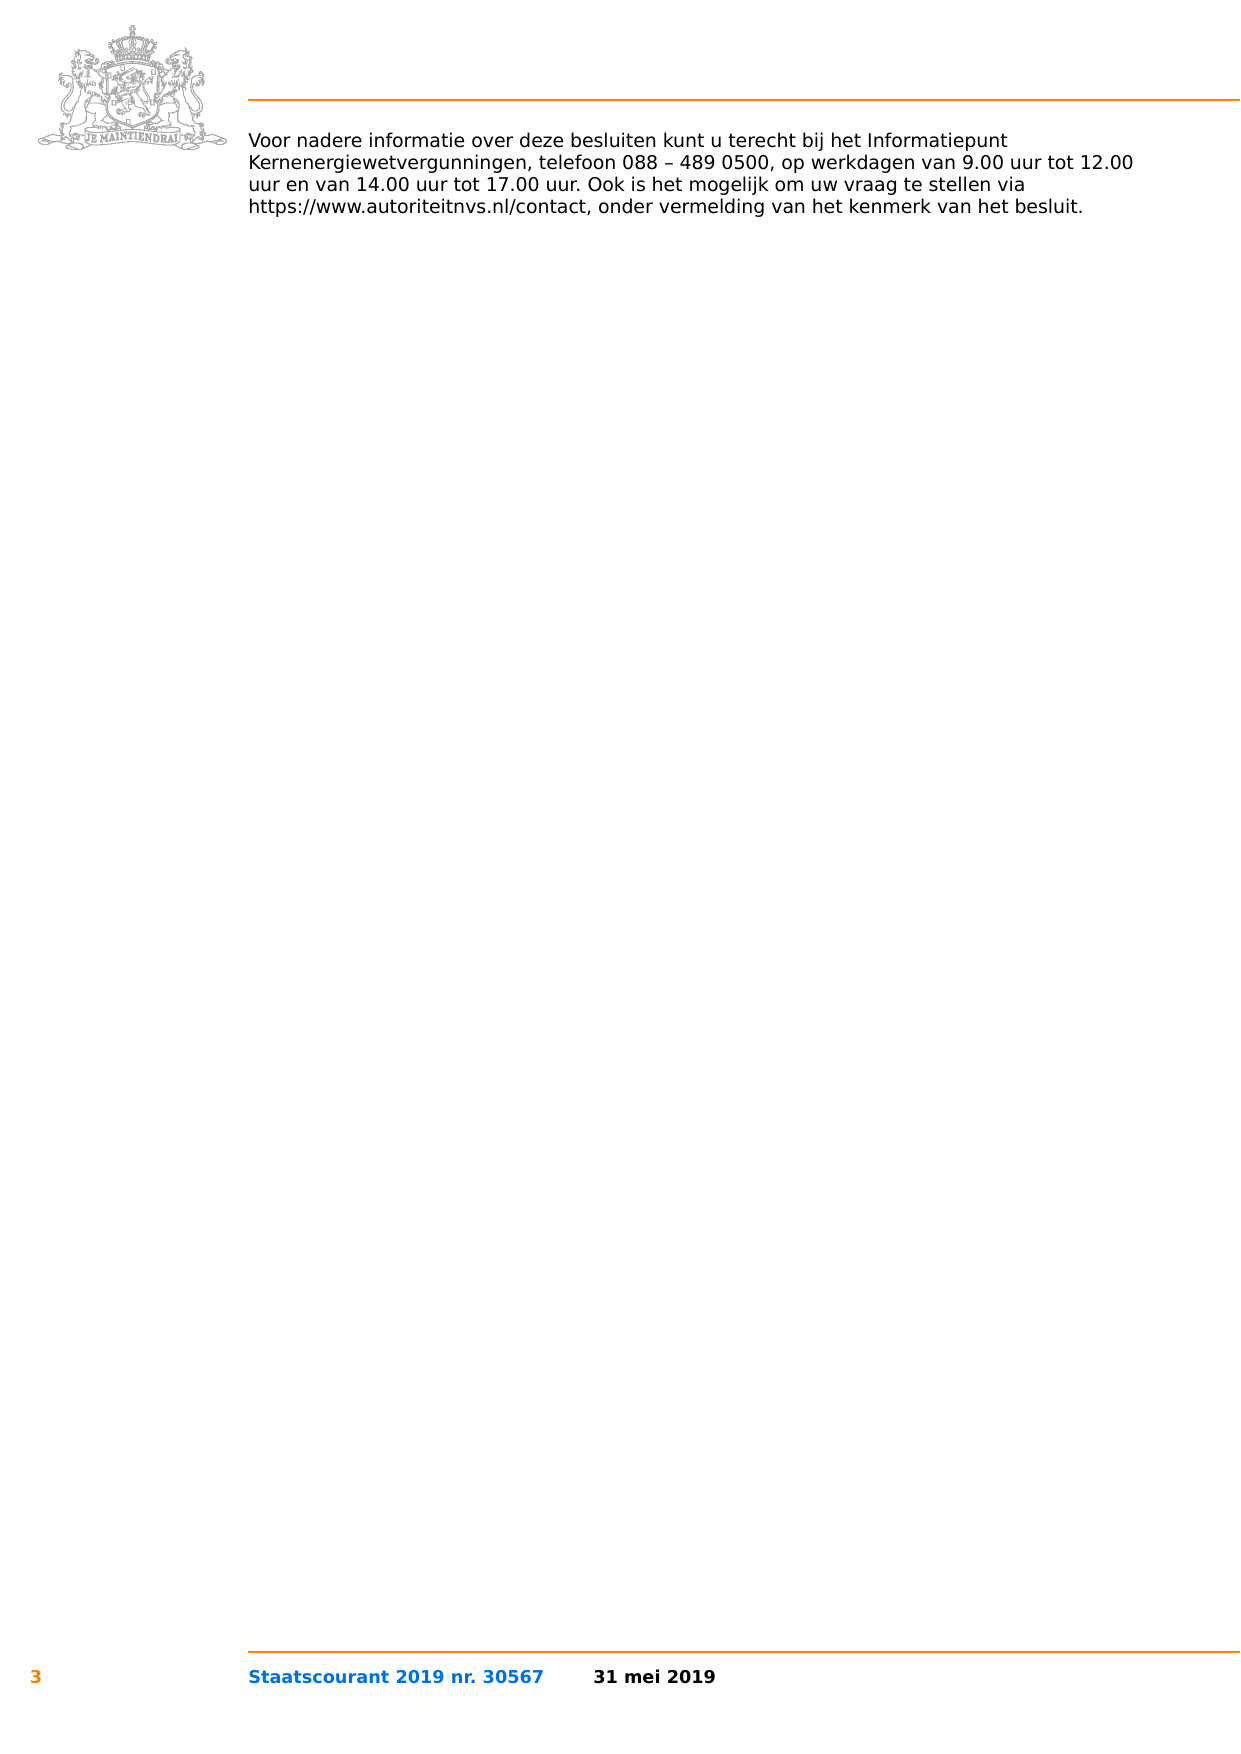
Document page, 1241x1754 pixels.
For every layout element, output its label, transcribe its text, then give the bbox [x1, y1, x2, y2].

picture [38, 25, 227, 150]
text Voor nadere informatie over deze besluiten kunt u terecht bij het Informatiepunt Kernenergiewetvergunningen, telefoon 088 – 489 0500, op werkdagen van 9.00 uur tot 12.00 uur en van 14.00 uur tot 17.00 uur. Ook is het mogelijk om uw vraag te stellen via https://www.autoriteitnvs.nl/contact, onder vermelding van het kenmerk van het besluit. [248, 130, 1163, 218]
